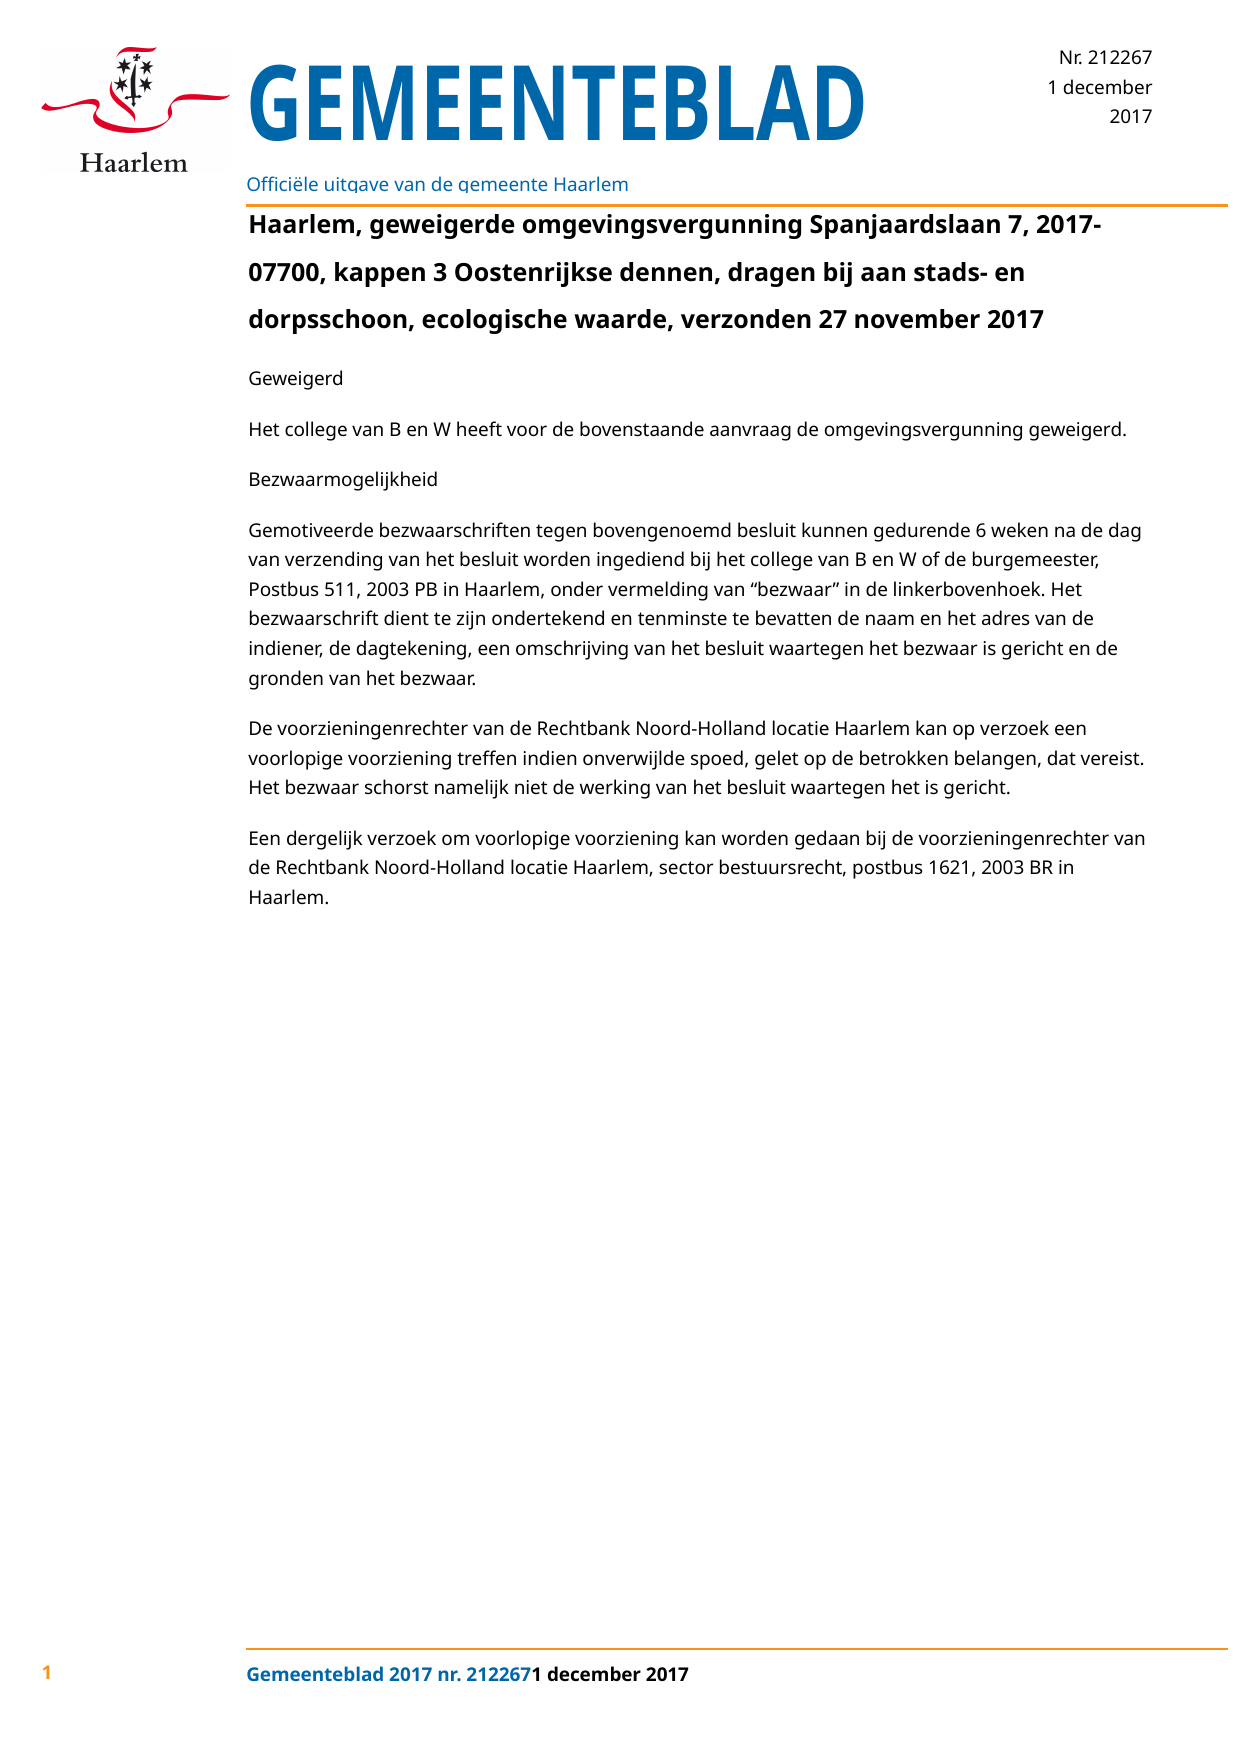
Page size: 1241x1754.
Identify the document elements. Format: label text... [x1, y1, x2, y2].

text Haarlem, geweigerde omgevingsvergunning Spanjaardslaan 7, 2017-07700, kappen 3 Oostenrijkse dennen, dragen bij aan stads- en dorpsschoon, ecologische waarde, verzonden 27 november 2017 [248, 207, 1152, 336]
text Gemotiveerde bezwaarschriften tegen bovengenoemd besluit kunnen gedurende 6 weken na de dag van verzending van het besluit worden ingediend bij het college van B en W of de burgemeester, Postbus 511, 2003 PB in Haarlem, onder vermelding van “bezwaar” in de linkerbovenhoek. Het bezwaarschrift dient te zijn ondertekend en tenminste te bevatten de naam en het adres van de indiener, de dagtekening, een omschrijving van het besluit waartegen het bezwaar is gericht en de gronden van het bezwaar. [248, 517, 1152, 690]
picture [41, 47, 231, 172]
text Geweigerd [248, 366, 1152, 391]
text Bezwaarmogelijkheid [248, 466, 1152, 492]
text Het college van B en W heeft voor de bovenstaande aanvraag de omgevingsvergunning geweigerd. [248, 416, 1152, 442]
text Een dergelijk verzoek om voorlopige voorziening kan worden gedaan bij de voorzieningenrechter van de Rechtbank Noord-Holland locatie Haarlem, sector bestuursrecht, postbus 1621, 2003 BR in Haarlem. [248, 825, 1152, 909]
text De voorzieningenrechter van de Rechtbank Noord-Holland locatie Haarlem kan op verzoek een voorlopige voorziening treffen indien onverwijlde spoed, gelet op de betrokken belangen, dat vereist. Het bezwaar schorst namelijk niet de werking van het besluit waartegen het is gericht. [248, 715, 1152, 800]
